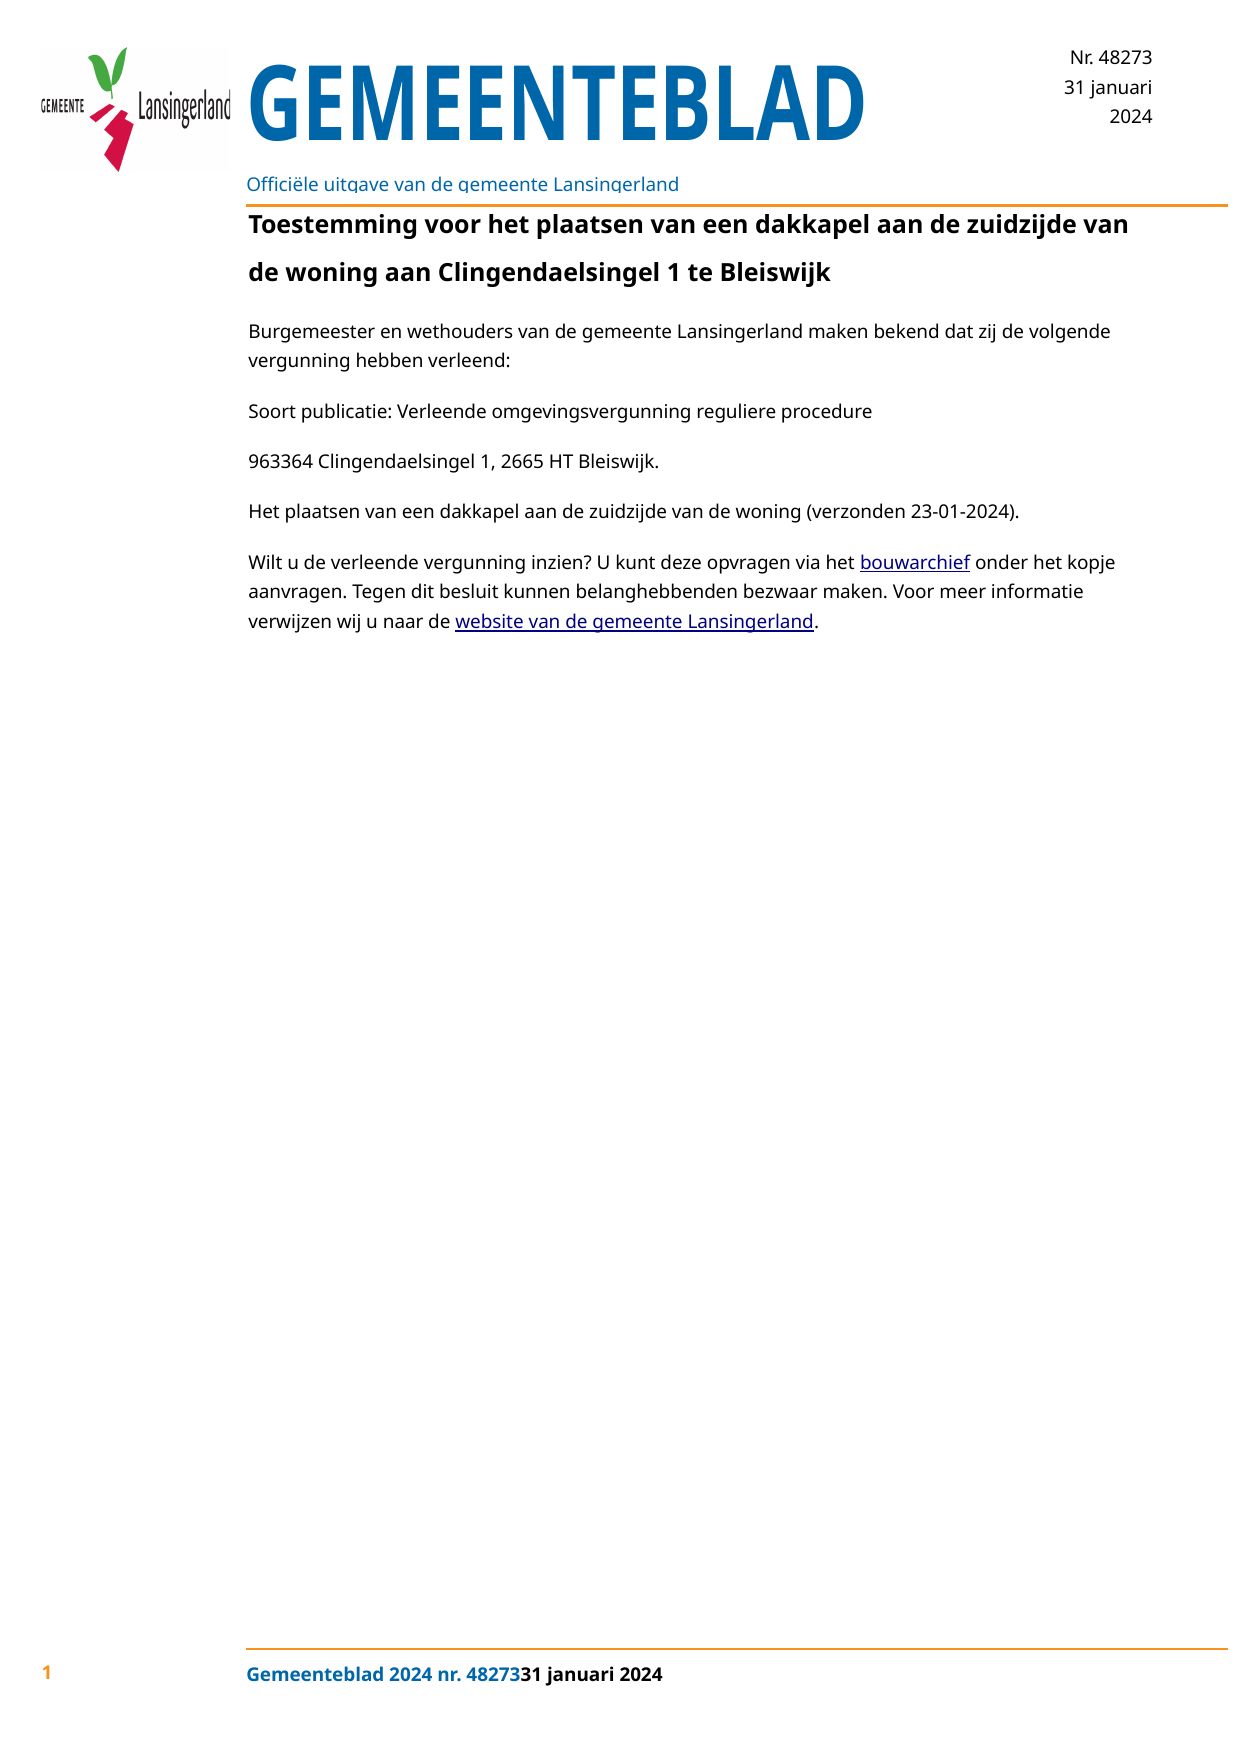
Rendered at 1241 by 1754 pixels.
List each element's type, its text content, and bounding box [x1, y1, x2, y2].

text Toestemming voor het plaatsen van een dakkapel aan de zuidzijde van de woning aan Clingendaelsingel 1 te Bleiswijk [248, 207, 1152, 288]
picture [41, 47, 231, 172]
text Burgemeester en wethouders van de gemeente Lansingerland maken bekend dat zij de volgende vergunning hebben verleend: [248, 318, 1152, 373]
text Het plaatsen van een dakkapel aan de zuidzijde van de woning (verzonden 23-01-2024). [248, 499, 1152, 524]
text 963364 Clingendaelsingel 1, 2665 HT Bleiswijk. [248, 448, 1152, 474]
text Wilt u de verleende vergunning inzien? U kunt deze opvragen via het bouwarchief onder het kopje aanvragen. Tegen dit besluit kunnen belanghebbenden bezwaar maken. Voor meer informatie verwijzen wij u naar de website van de gemeente Lansingerland. [248, 549, 1152, 634]
text Soort publicatie: Verleende omgevingsvergunning reguliere procedure [248, 398, 1152, 424]
